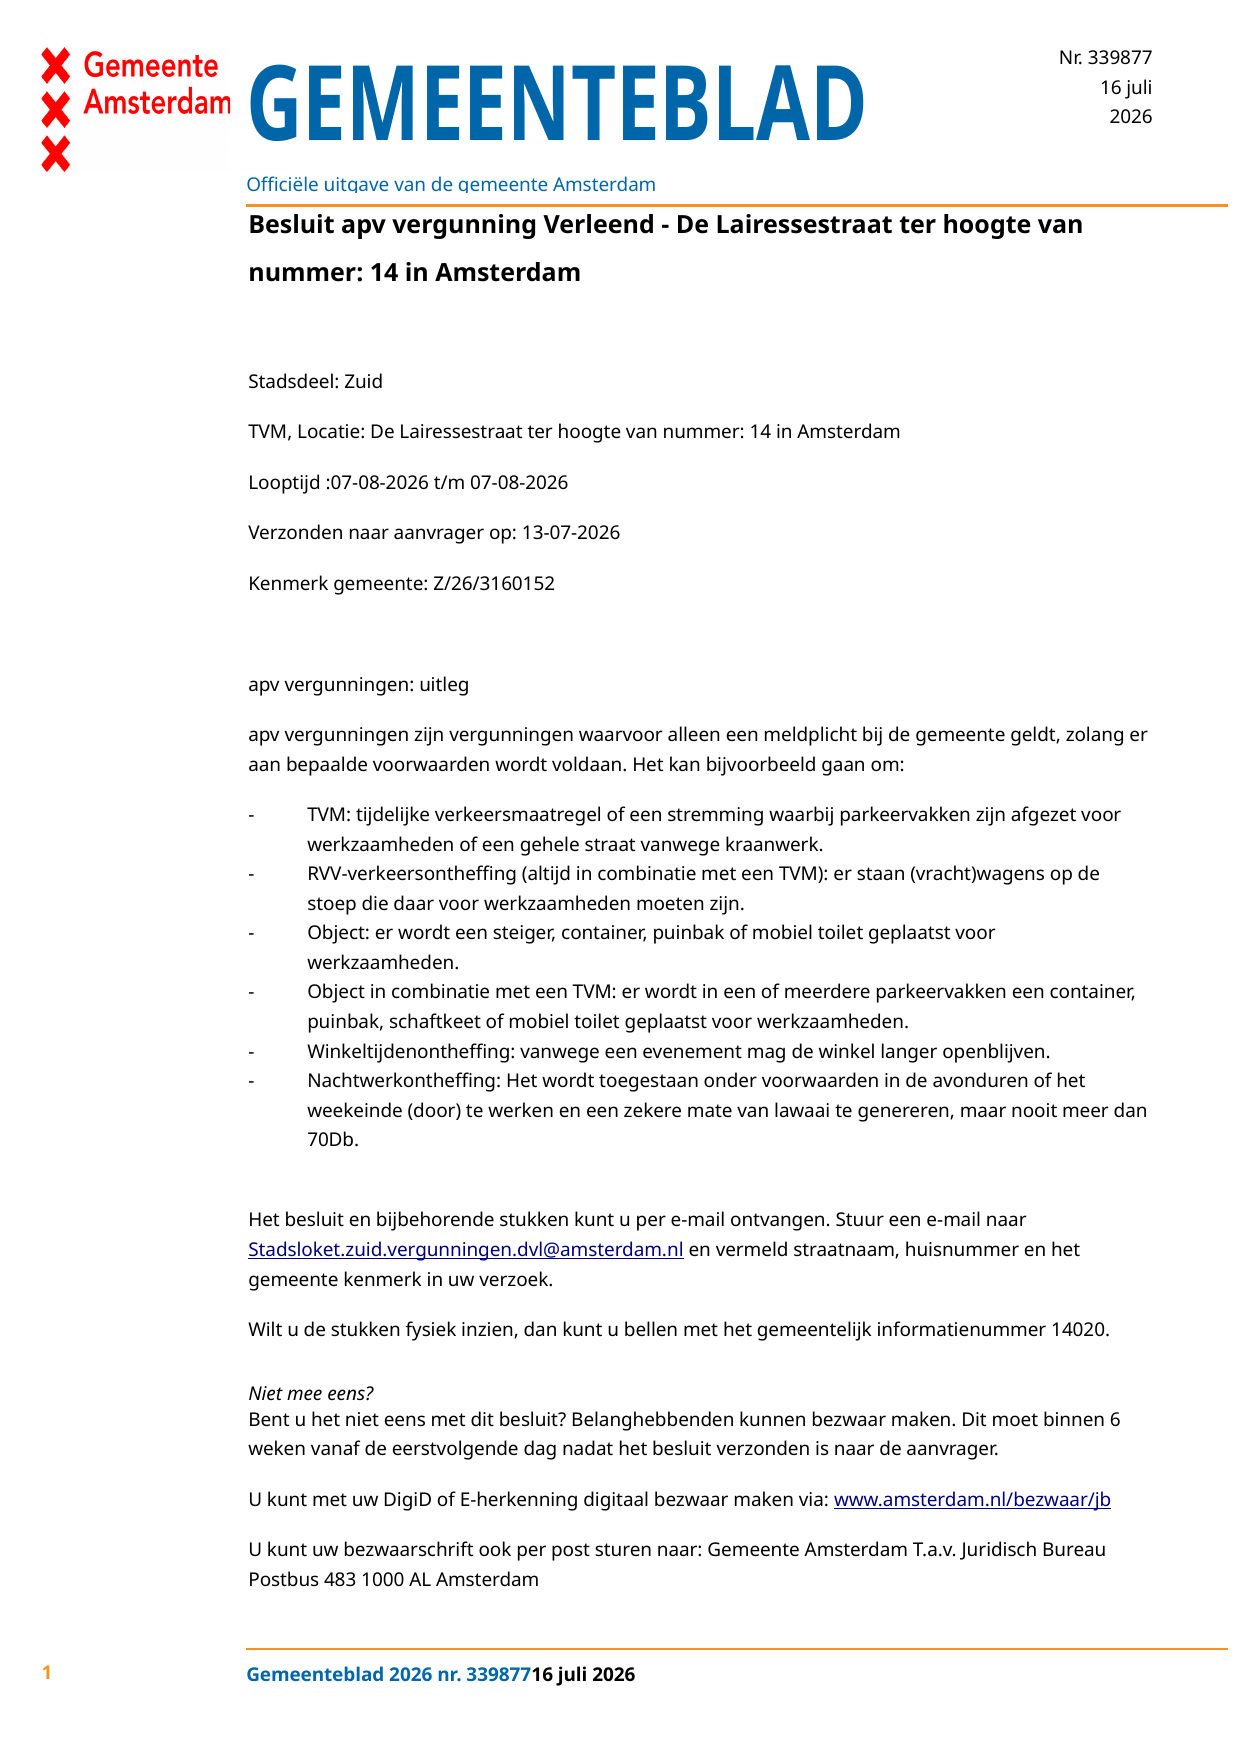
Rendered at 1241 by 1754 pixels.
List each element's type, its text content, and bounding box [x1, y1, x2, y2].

list Nachtwerkontheffing: Het wordt toegestaan onder voorwaarden in de avonduren of het weekeinde (door) te werken en een zekere mate van lawaai te genereren, maar nooit meer dan 70Db. [248, 1067, 1152, 1152]
picture [41, 47, 231, 172]
list RVV-verkeersontheffing (altijd in combinatie met een TVM): er staan (vracht)wagens op de stoep die daar voor werkzaamheden moeten zijn. [248, 860, 1152, 916]
text TVM, Locatie: De Lairessestraat ter hoogte van nummer: 14 in Amsterdam [248, 419, 1152, 444]
list TVM: tijdelijke verkeersmaatregel of een stremming waarbij parkeervakken zijn afgezet voor werkzaamheden of een gehele straat vanwege kraanwerk. [248, 801, 1152, 857]
text Besluit apv vergunning Verleend - De Lairessestraat ter hoogte van nummer: 14 in Amsterdam [248, 207, 1152, 288]
text U kunt uw bezwaarschrift ook per post sturen naar: Gemeente Amsterdam T.a.v. Juridisch Bureau Postbus 483 1000 AL Amsterdam [248, 1536, 1152, 1592]
text Wilt u de stukken fysiek inzien, dan kunt u bellen met het gemeentelijk informatienummer 14020. [248, 1316, 1152, 1342]
list Winkeltijdenontheffing: vanwege een evenement mag de winkel langer openblijven. [248, 1038, 1152, 1064]
list Object in combinatie met een TVM: er wordt in een of meerdere parkeervakken een container, puinbak, schaftkeet of mobiel toilet geplaatst voor werkzaamheden. [248, 979, 1152, 1034]
text apv vergunningen: uitleg [248, 671, 1152, 697]
list Object: er wordt een steiger, container, puinbak of mobiel toilet geplaatst voor werkzaamheden. [248, 919, 1152, 975]
text U kunt met uw DigiD of E-herkenning digitaal bezwaar maken via: www.amsterdam.nl/bezwaar/jb [248, 1486, 1152, 1512]
text Verzonden naar aanvrager op: 13-07-2026 [248, 519, 1152, 545]
text Stadsdeel: Zuid [248, 368, 1152, 394]
text Bent u het niet eens met dit besluit? Belanghebbenden kunnen bezwaar maken. Dit moet binnen 6 weken vanaf de eerstvolgende dag nadat het besluit verzonden is naar de aanvrager. [248, 1406, 1152, 1461]
text Kenmerk gemeente: Z/26/3160152 [248, 570, 1152, 596]
text Niet mee eens? [248, 1380, 1152, 1406]
text apv vergunningen zijn vergunningen waarvoor alleen een meldplicht bij de gemeente geldt, zolang er aan bepaalde voorwaarden wordt voldaan. Het kan bijvoorbeeld gaan om: [248, 721, 1152, 777]
text Looptijd :07-08-2026 t/m 07-08-2026 [248, 469, 1152, 495]
text Het besluit en bijbehorende stukken kunt u per e-mail ontvangen. Stuur een e-mail naar Stadsloket.zuid.vergunningen.dvl@amsterdam.nl en vermeld straatnaam, huisnummer en het gemeente kenmerk in uw verzoek. [248, 1207, 1152, 1292]
